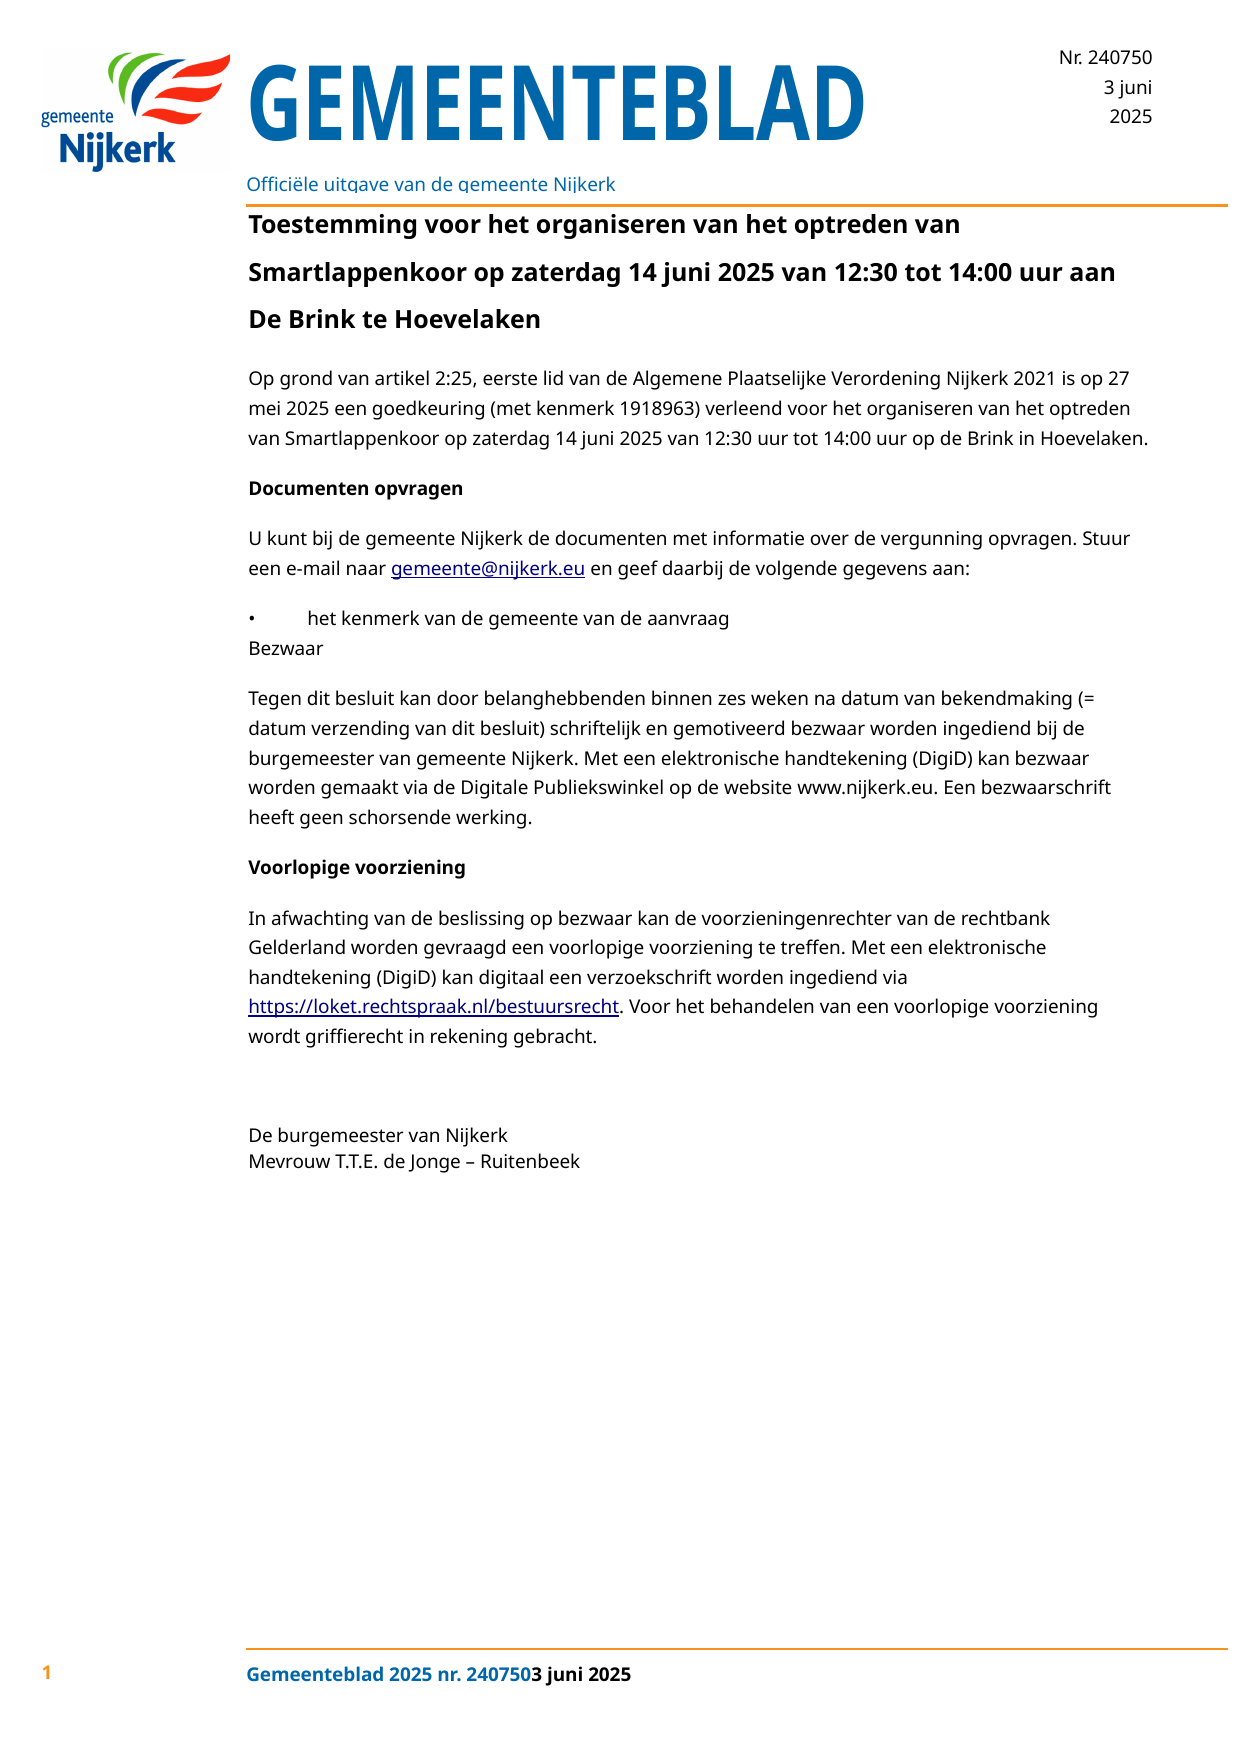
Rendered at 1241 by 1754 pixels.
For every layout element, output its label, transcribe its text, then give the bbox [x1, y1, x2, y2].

text Toestemming voor het organiseren van het optreden van Smartlappenkoor op zaterdag 14 juni 2025 van 12:30 tot 14:00 uur aan De Brink te Hoevelaken [248, 207, 1152, 336]
text Bezwaar [248, 635, 1152, 661]
text Documenten opvragen [248, 475, 1152, 501]
text Tegen dit besluit kan door belanghebbenden binnen zes weken na datum van bekendmaking (= datum verzending van dit besluit) schriftelijk en gemotiveerd bezwaar worden ingediend bij de burgemeester van gemeente Nijkerk. Met een elektronische handtekening (DigiD) kan bezwaar worden gemaakt via de Digitale Publiekswinkel op de website www.nijkerk.eu. Een bezwaarschrift heeft geen schorsende werking. [248, 686, 1152, 829]
text U kunt bij de gemeente Nijkerk de documenten met informatie over de vergunning opvragen. Stuur een e-mail naar gemeente@nijkerk.eu en geef daarbij de volgende gegevens aan: [248, 526, 1152, 581]
text Voorlopige voorziening [248, 854, 1152, 880]
text De burgemeester van Nijkerk [248, 1122, 1152, 1148]
text In afwachting van de beslissing op bezwaar kan de voorzieningenrechter van de rechtbank Gelderland worden gevraagd een voorlopige voorziening te treffen. Met een elektronische handtekening (DigiD) kan digitaal een verzoekschrift worden ingediend via https://loket.rechtspraak.nl/bestuursrecht. Voor het behandelen van een voorlopige voorziening wordt griffierecht in rekening gebracht. [248, 905, 1152, 1049]
picture [41, 47, 231, 172]
text Op grond van artikel 2:25, eerste lid van de Algemene Plaatselijke Verordening Nijkerk 2021 is op 27 mei 2025 een goedkeuring (met kenmerk 1918963) verleend voor het organiseren van het optreden van Smartlappenkoor op zaterdag 14 juni 2025 van 12:30 uur tot 14:00 uur op de Brink in Hoevelaken. [248, 366, 1152, 450]
list het kenmerk van de gemeente van de aanvraag [248, 606, 1152, 631]
text Mevrouw T.T.E. de Jonge – Ruitenbeek [248, 1148, 1152, 1174]
